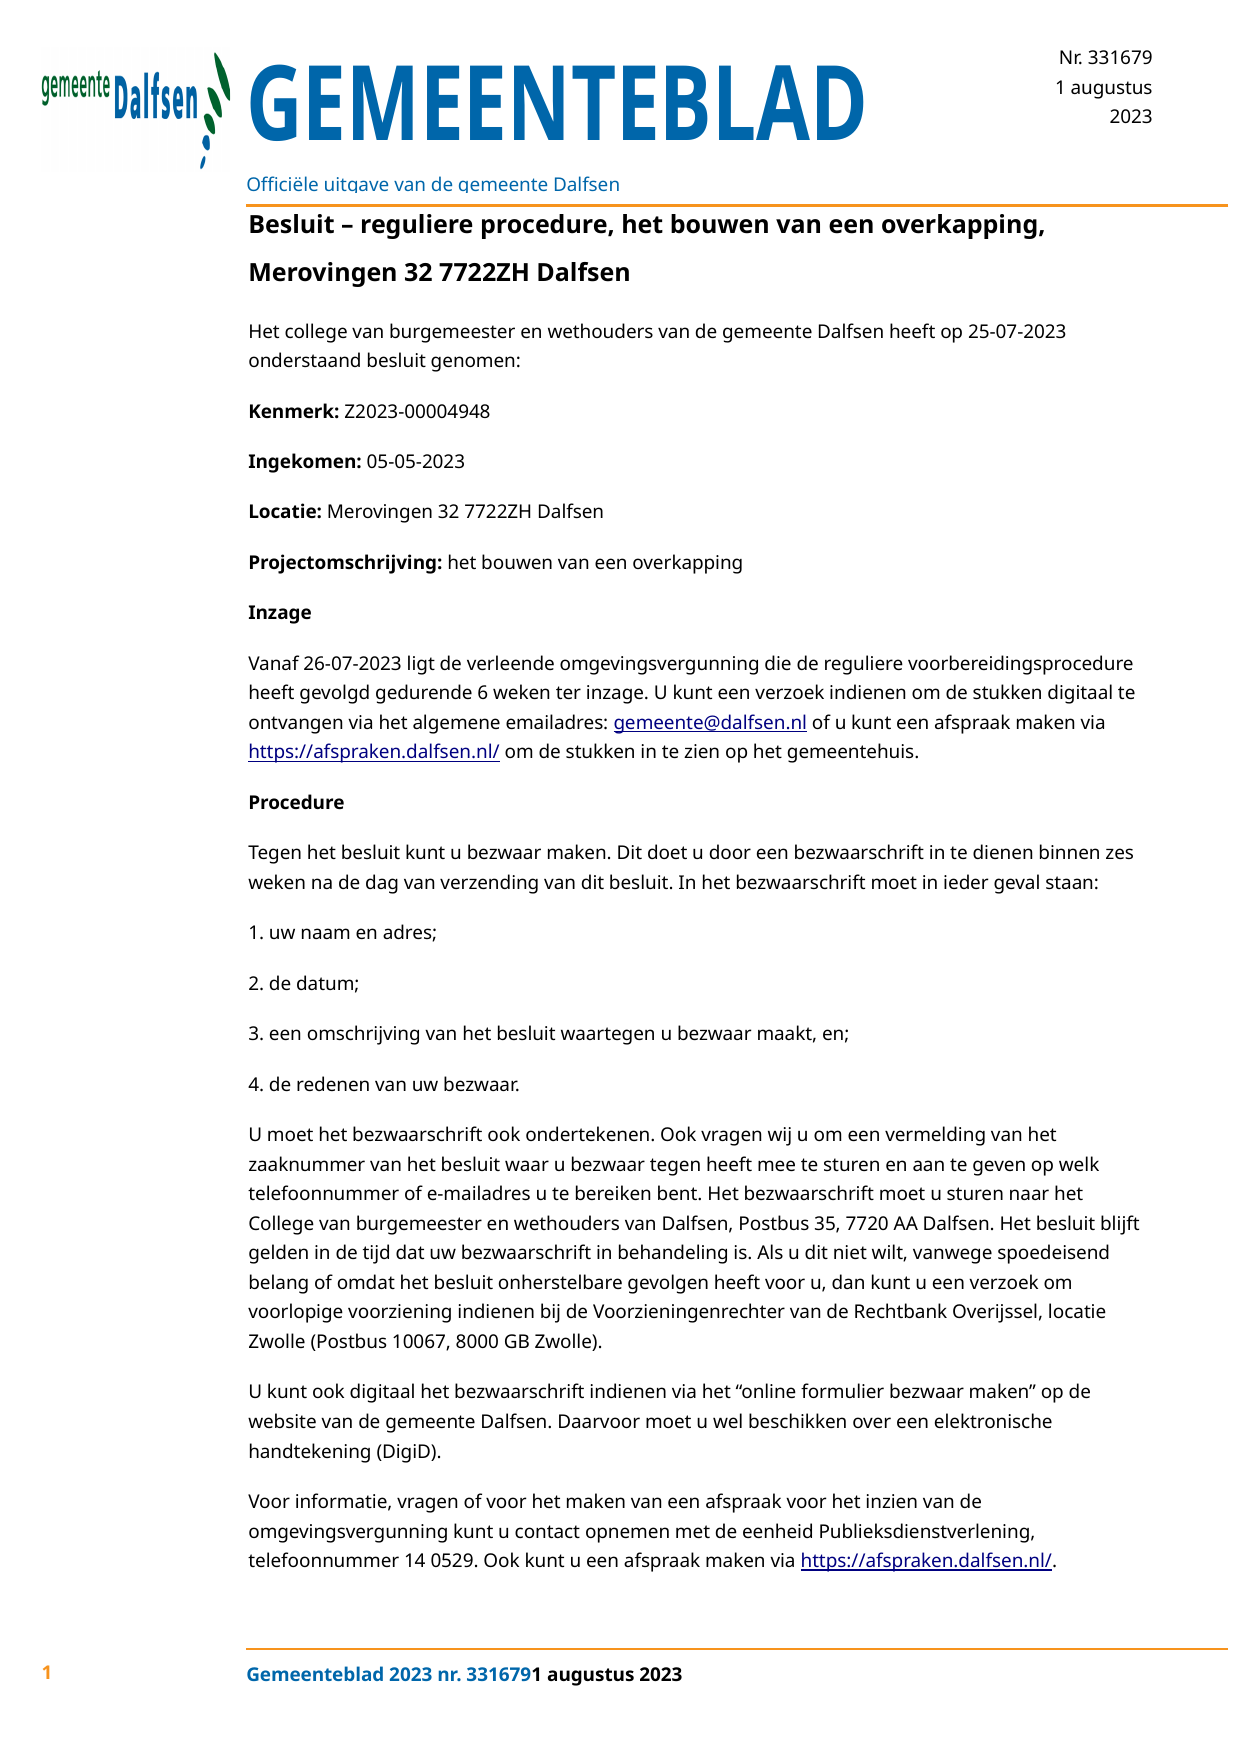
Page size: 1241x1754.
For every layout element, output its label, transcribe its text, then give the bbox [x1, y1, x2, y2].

picture [41, 47, 231, 172]
text Tegen het besluit kunt u bezwaar maken. Dit doet u door een bezwaarschrift in te dienen binnen zes weken na de dag van verzending van dit besluit. In het bezwaarschrift moet in ieder geval staan: [248, 839, 1152, 895]
text Inzage [248, 599, 1152, 625]
text 4. de redenen van uw bezwaar. [248, 1071, 1152, 1097]
text Locatie: Merovingen 32 7722ZH Dalfsen [248, 499, 1152, 524]
text Ingekomen: 05-05-2023 [248, 448, 1152, 474]
text Besluit – reguliere procedure, het bouwen van een overkapping, Merovingen 32 7722ZH Dalfsen [248, 207, 1152, 288]
text 2. de datum; [248, 970, 1152, 996]
text Procedure [248, 789, 1152, 815]
text Kenmerk: Z2023-00004948 [248, 398, 1152, 424]
text 1. uw naam en adres; [248, 919, 1152, 945]
text Vanaf 26-07-2023 ligt de verleende omgevingsvergunning die de reguliere voorbereidingsprocedure heeft gevolgd gedurende 6 weken ter inzage. U kunt een verzoek indienen om de stukken digitaal te ontvangen via het algemene emailadres: gemeente@dalfsen.nl of u kunt een afspraak maken via https://afspraken.dalfsen.nl/ om de stukken in te zien op het gemeentehuis. [248, 650, 1152, 764]
text U kunt ook digitaal het bezwaarschrift indienen via het “online formulier bezwaar maken” op de website van de gemeente Dalfsen. Daarvoor moet u wel beschikken over een elektronische handtekening (DigiD). [248, 1379, 1152, 1464]
text U moet het bezwaarschrift ook ondertekenen. Ook vragen wij u om een vermelding van het zaaknummer van het besluit waar u bezwaar tegen heeft mee te sturen en aan te geven op welk telefoonnummer of e-mailadres u te bereiken bent. Het bezwaarschrift moet u sturen naar het College van burgemeester en wethouders van Dalfsen, Postbus 35, 7720 AA Dalfsen. Het besluit blijft gelden in de tijd dat uw bezwaarschrift in behandeling is. Als u dit niet wilt, vanwege spoedeisend belang of omdat het besluit onherstelbare gevolgen heeft voor u, dan kunt u een verzoek om voorlopige voorziening indienen bij de Voorzieningenrechter van de Rechtbank Overijssel, locatie Zwolle (Postbus 10067, 8000 GB Zwolle). [248, 1121, 1152, 1354]
text 3. een omschrijving van het besluit waartegen u bezwaar maakt, en; [248, 1020, 1152, 1046]
text Het college van burgemeester en wethouders van de gemeente Dalfsen heeft op 25-07-2023 onderstaand besluit genomen: [248, 318, 1152, 373]
text Projectomschrijving: het bouwen van een overkapping [248, 549, 1152, 575]
text Voor informatie, vragen of voor het maken van een afspraak voor het inzien van de omgevingsvergunning kunt u contact opnemen met de eenheid Publieksdienstverlening, telefoonnummer 14 0529. Ook kunt u een afspraak maken via https://afspraken.dalfsen.nl/. [248, 1488, 1152, 1573]
